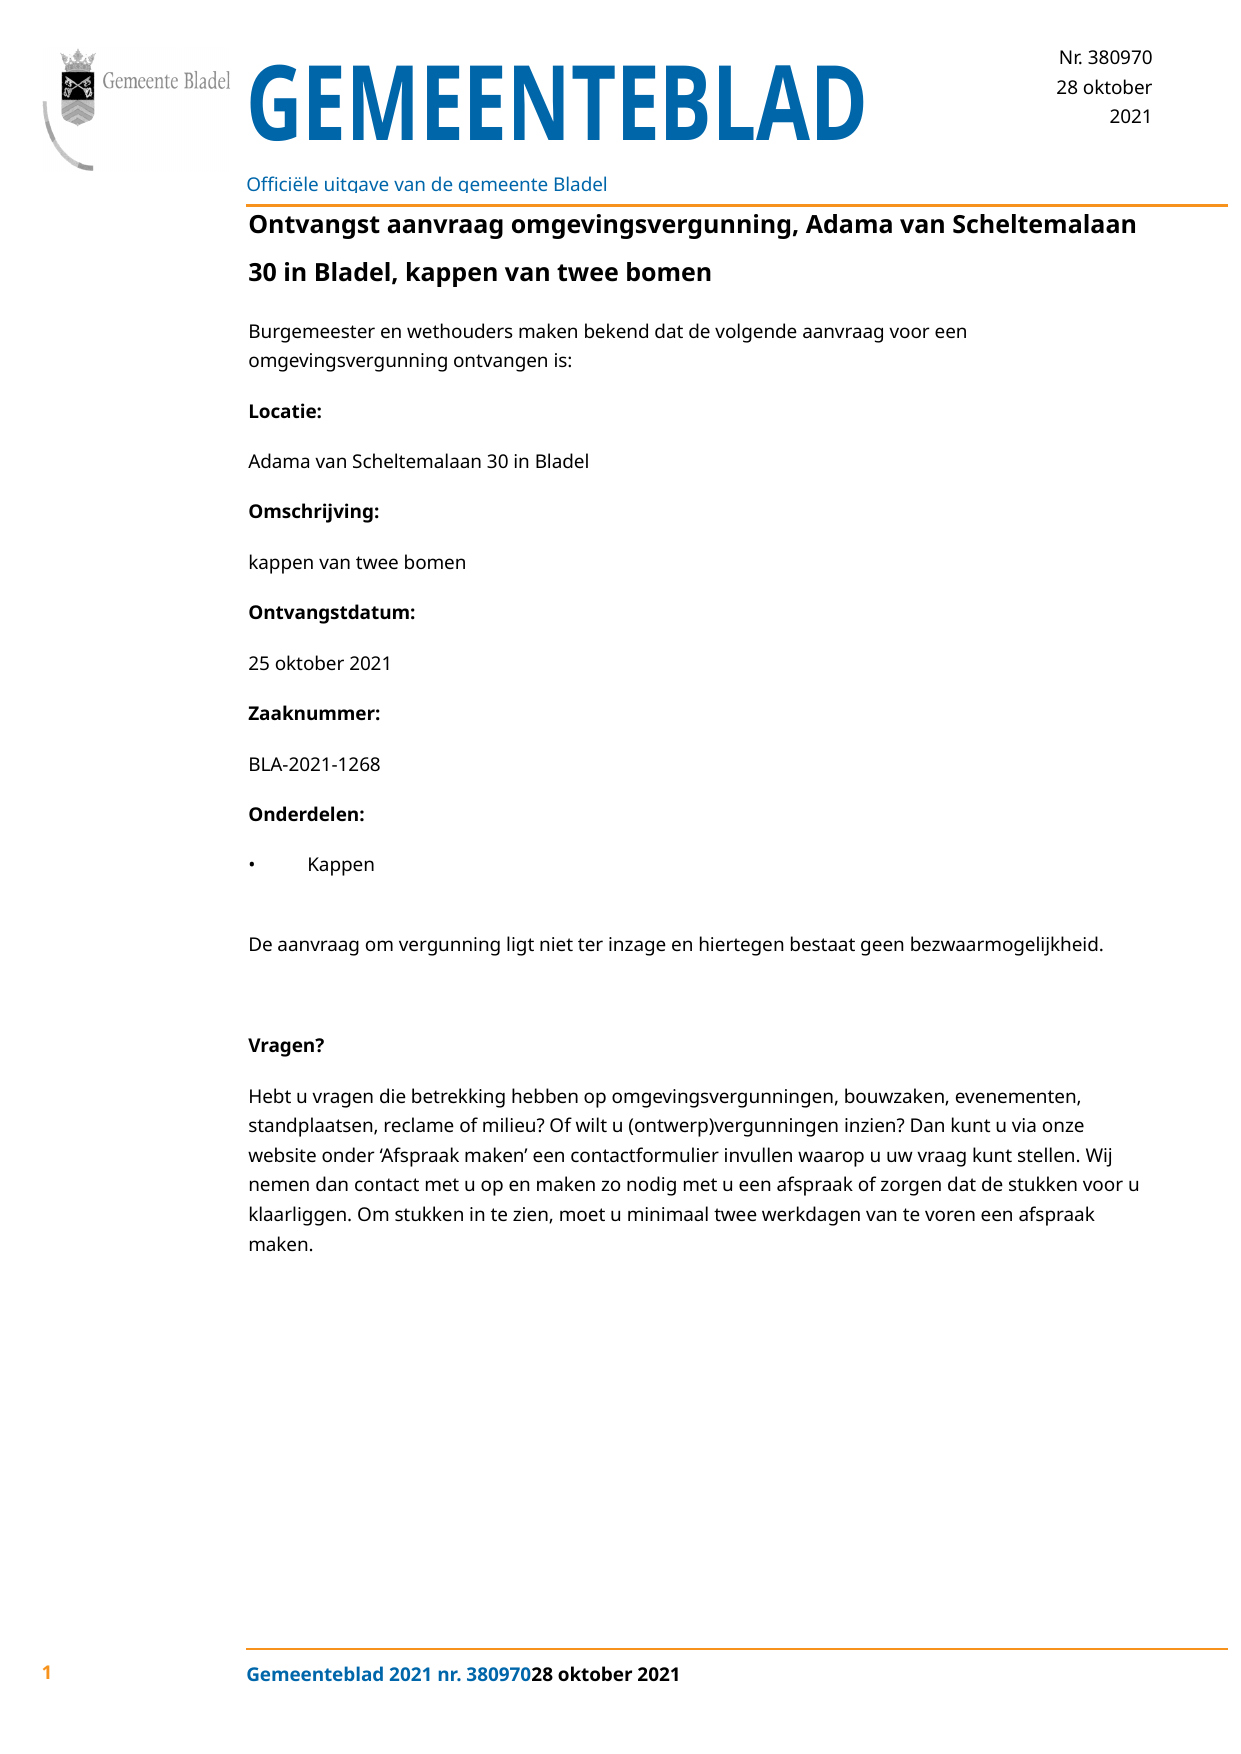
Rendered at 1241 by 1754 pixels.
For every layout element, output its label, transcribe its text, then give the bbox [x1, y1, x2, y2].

text Zaaknummer: [248, 700, 1152, 726]
text Onderdelen: [248, 801, 1152, 827]
text De aanvraag om vergunning ligt niet ter inzage en hiertegen bestaat geen bezwaarmogelijkheid. [248, 932, 1152, 957]
text Burgemeester en wethouders maken bekend dat de volgende aanvraag voor een omgevingsvergunning ontvangen is: [248, 318, 1152, 373]
text 25 oktober 2021 [248, 650, 1152, 676]
text Omschrijving: [248, 499, 1152, 524]
text Ontvangst aanvraag omgevingsvergunning, Adama van Scheltemalaan 30 in Bladel, kappen van twee bomen [248, 207, 1152, 288]
list Kappen [248, 852, 1152, 877]
picture [41, 47, 231, 172]
text Hebt u vragen die betrekking hebben op omgevingsvergunningen, bouwzaken, evenementen, standplaatsen, reclame of milieu? Of wilt u (ontwerp)vergunningen inzien? Dan kunt u via onze website onder ‘Afspraak maken’ een contactformulier invullen waarop u uw vraag kunt stellen. Wij nemen dan contact met u op en maken zo nodig met u een afspraak of zorgen dat de stukken voor u klaarliggen. Om stukken in te zien, moet u minimaal twee werkdagen van te voren een afspraak maken. [248, 1083, 1152, 1257]
text Ontvangstdatum: [248, 599, 1152, 625]
text BLA-2021-1268 [248, 751, 1152, 777]
text Locatie: [248, 398, 1152, 424]
text kappen van twee bomen [248, 549, 1152, 575]
text Vragen? [248, 1032, 1152, 1058]
text Adama van Scheltemalaan 30 in Bladel [248, 448, 1152, 474]
